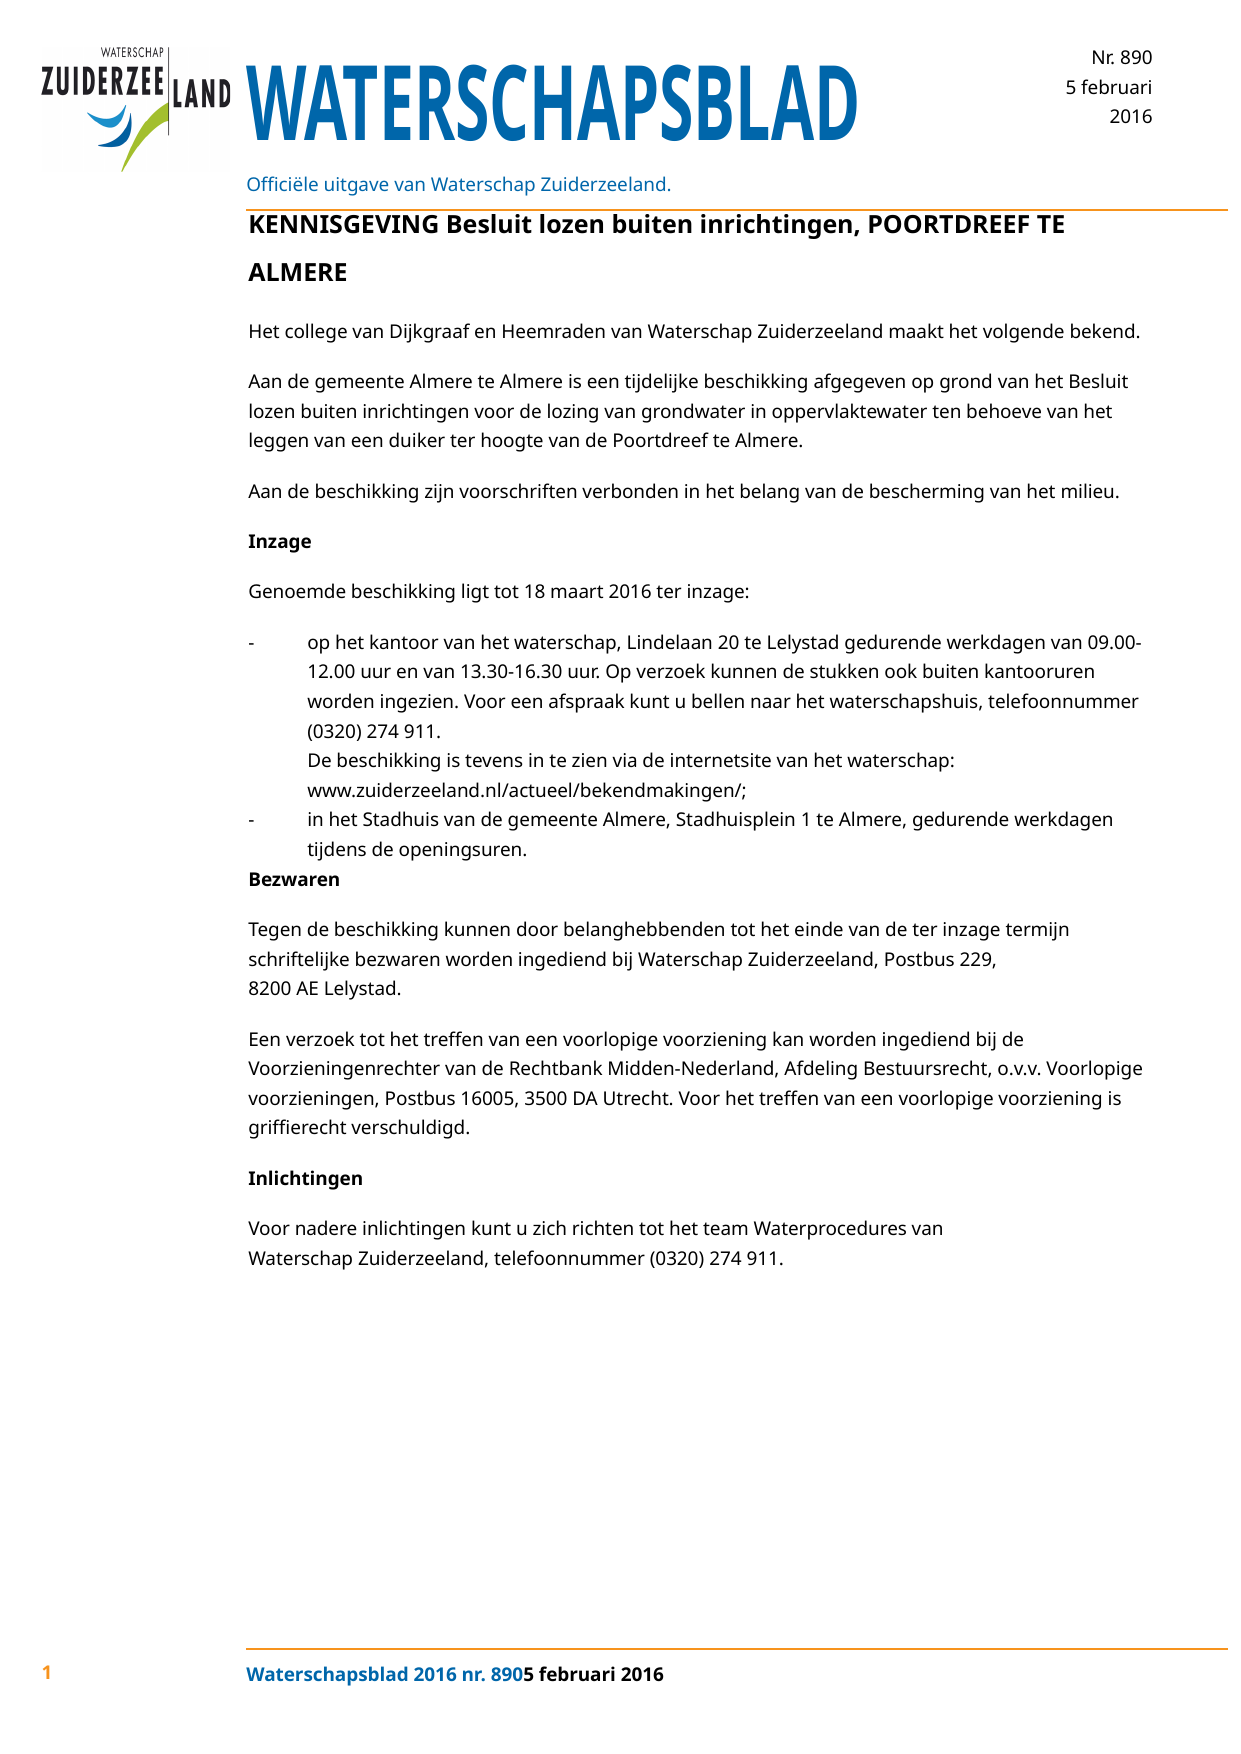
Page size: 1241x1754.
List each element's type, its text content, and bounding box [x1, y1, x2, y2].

text Tegen de beschikking kunnen door belanghebbenden tot het einde van de ter inzage termijn schriftelijke bezwaren worden ingediend bij Waterschap Zuiderzeeland, Postbus 229, 8200 AE Lelystad. [248, 916, 1152, 1001]
text KENNISGEVING Besluit lozen buiten inrichtingen, POORTDREEF TE ALMERE [248, 211, 1152, 288]
list op het kantoor van het waterschap, Lindelaan 20 te Lelystad gedurende werkdagen van 09.00-12.00 uur en van 13.30-16.30 uur. Op verzoek kunnen de stukken ook buiten kantooruren worden ingezien. Voor een afspraak kunt u bellen naar het waterschapshuis, telefoonnummer (0320) 274 911. [248, 629, 1152, 744]
text Een verzoek tot het treffen van een voorlopige voorziening kan worden ingediend bij de Voorzieningenrechter van de Rechtbank Midden-Nederland, Afdeling Bestuursrecht, o.v.v. Voorlopige voorzieningen, Postbus 16005, 3500 DA Utrecht. Voor het treffen van een voorlopige voorziening is griffierecht verschuldigd. [248, 1026, 1152, 1140]
text Aan de beschikking zijn voorschriften verbonden in het belang van de bescherming van het milieu. [248, 478, 1152, 504]
list in het Stadhuis van de gemeente Almere, Stadhuisplein 1 te Almere, gedurende werkdagen tijdens de openingsuren. [248, 807, 1152, 862]
text Inzage [248, 528, 1152, 554]
text Inlichtingen [248, 1165, 1152, 1191]
list De beschikking is tevens in te zien via de internetsite van het waterschap: www.zuiderzeeland.nl/actueel/bekendmakingen/; [248, 747, 1152, 803]
text Het college van Dijkgraaf en Heemraden van Waterschap Zuiderzeeland maakt het volgende bekend. [248, 318, 1152, 344]
picture [41, 47, 231, 172]
text Aan de gemeente Almere te Almere is een tijdelijke beschikking afgegeven op grond van het Besluit lozen buiten inrichtingen voor de lozing van grondwater in oppervlaktewater ten behoeve van het leggen van een duiker ter hoogte van de Poortdreef te Almere. [248, 368, 1152, 453]
text Voor nadere inlichtingen kunt u zich richten tot het team Waterprocedures van Waterschap Zuiderzeeland, telefoonnummer (0320) 274 911. [248, 1215, 1152, 1271]
text Bezwaren [248, 866, 1152, 892]
text Genoemde beschikking ligt tot 18 maart 2016 ter inzage: [248, 579, 1152, 604]
